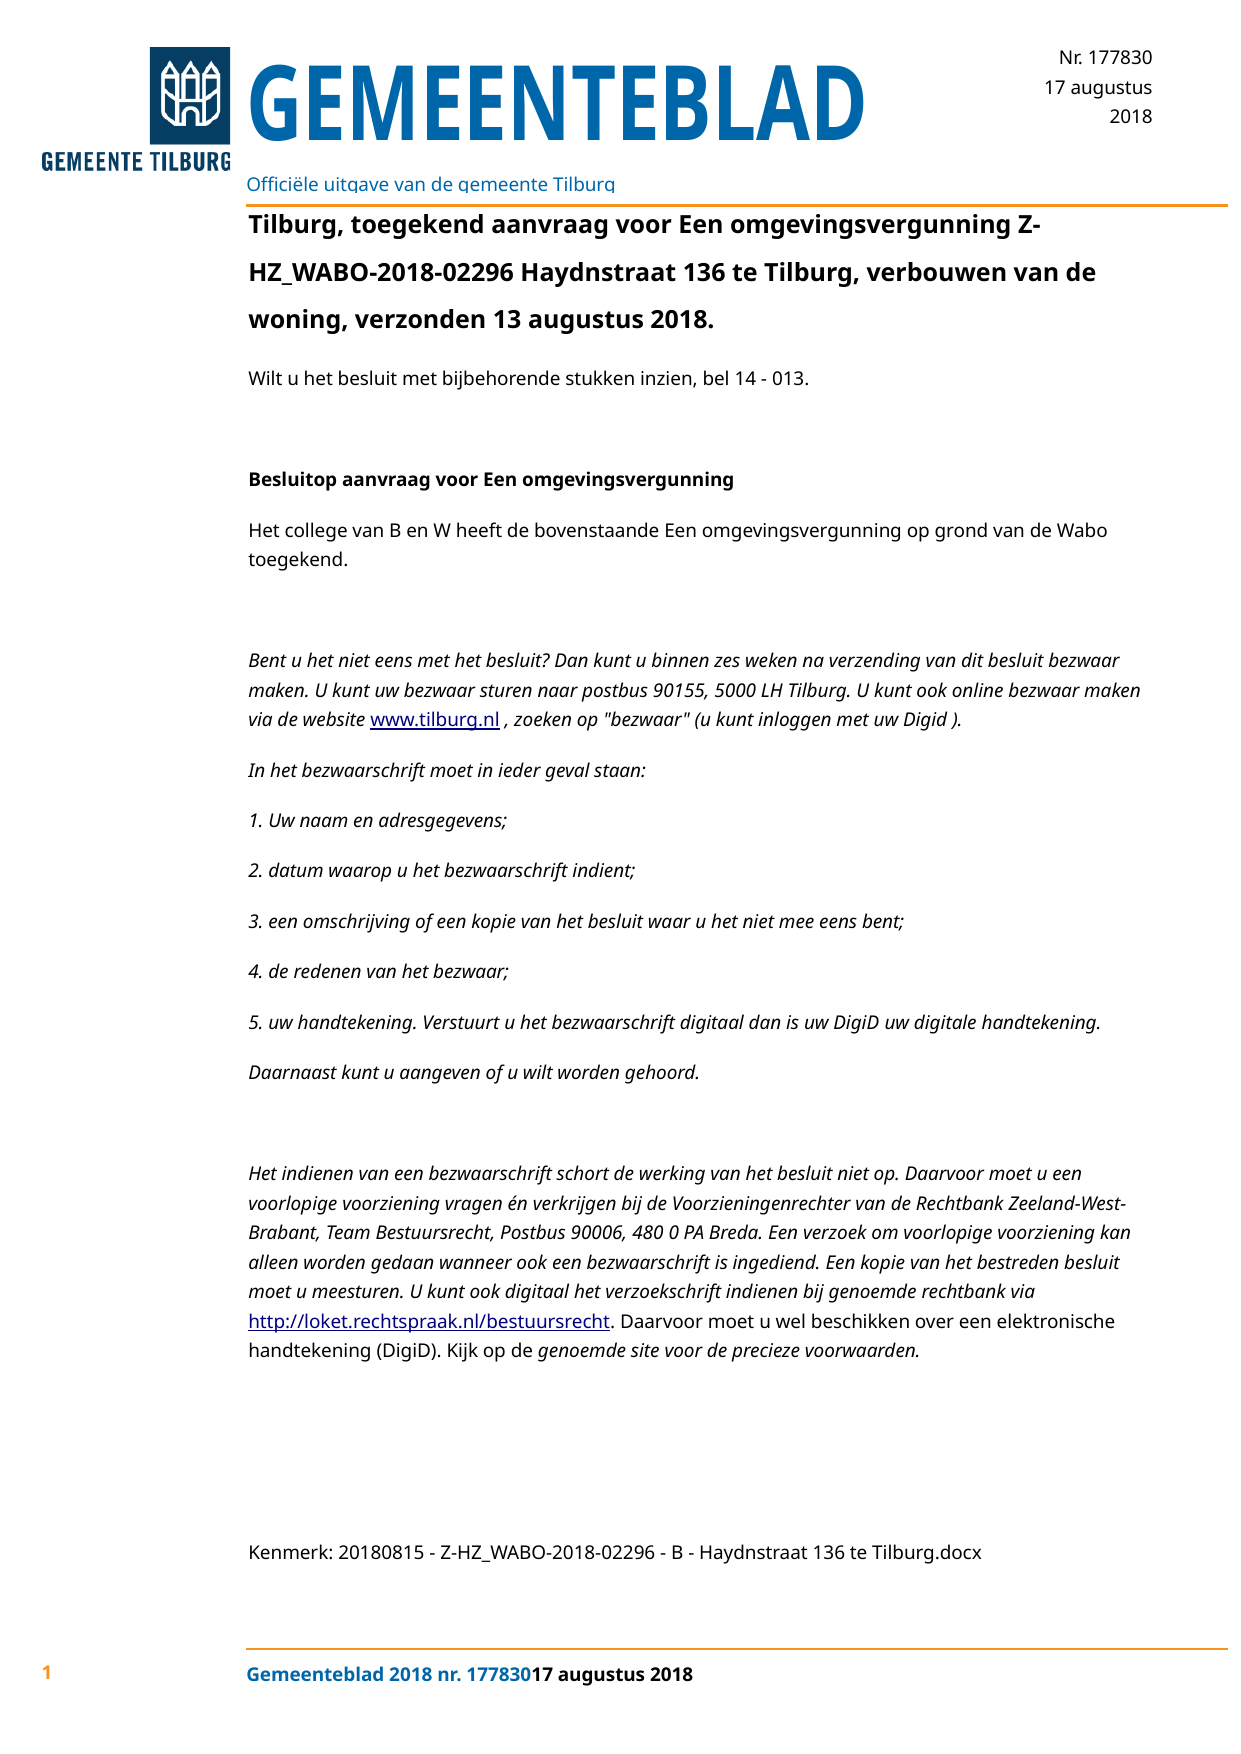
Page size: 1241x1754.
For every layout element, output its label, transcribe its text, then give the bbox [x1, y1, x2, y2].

text Tilburg, toegekend aanvraag voor Een omgevingsvergunning Z-HZ_WABO-2018-02296 Haydnstraat 136 te Tilburg, verbouwen van de woning, verzonden 13 augustus 2018. [248, 207, 1152, 336]
text Het college van B en W heeft de bovenstaande Een omgevingsvergunning op grond van de Wabo toegekend. [248, 517, 1152, 572]
text 4. de redenen van het bezwaar; [248, 958, 1152, 984]
text In het bezwaarschrift moet in ieder geval staan: [248, 757, 1152, 782]
text 1. Uw naam en adresgegevens; [248, 807, 1152, 833]
text Wilt u het besluit met bijbehorende stukken inzien, bel 14 - 013. [248, 366, 1152, 391]
text 2. datum waarop u het bezwaarschrift indient; [248, 858, 1152, 883]
text Besluitop aanvraag voor Een omgevingsvergunning [248, 466, 1152, 492]
text Bent u het niet eens met het besluit? Dan kunt u binnen zes weken na verzending van dit besluit bezwaar maken. U kunt uw bezwaar sturen naar postbus 90155, 5000 LH Tilburg. U kunt ook online bezwaar maken via de website www.tilburg.nl , zoeken op "bezwaar" (u kunt inloggen met uw Digid ). [248, 647, 1152, 732]
text 3. een omschrijving of een kopie van het besluit waar u het niet mee eens bent; [248, 908, 1152, 934]
text Het indienen van een bezwaarschrift schort de werking van het besluit niet op. Daarvoor moet u een voorlopige voorziening vragen én verkrijgen bij de Voorzieningenrechter van de Rechtbank Zeeland-West-Brabant, Team Bestuursrecht, Postbus 90006, 480 0 PA Breda. Een verzoek om voorlopige voorziening kan alleen worden gedaan wanneer ook een bezwaarschrift is ingediend. Een kopie van het bestreden besluit moet u meesturen. U kunt ook digitaal het verzoekschrift indienen bij genoemde rechtbank via http://loket.rechtspraak.nl/bestuursrecht. Daarvoor moet u wel beschikken over een elektronische handtekening (DigiD). Kijk op de genoemde site voor de precieze voorwaarden. [248, 1160, 1152, 1363]
text 5. uw handtekening. Verstuurt u het bezwaarschrift digitaal dan is uw DigiD uw digitale handtekening. [248, 1009, 1152, 1034]
picture [41, 47, 231, 172]
text Daarnaast kunt u aangeven of u wilt worden gehoord. [248, 1059, 1152, 1085]
text Kenmerk: 20180815 - Z-HZ_WABO-2018-02296 - B - Haydnstraat 136 te Tilburg.docx [248, 1539, 1152, 1565]
